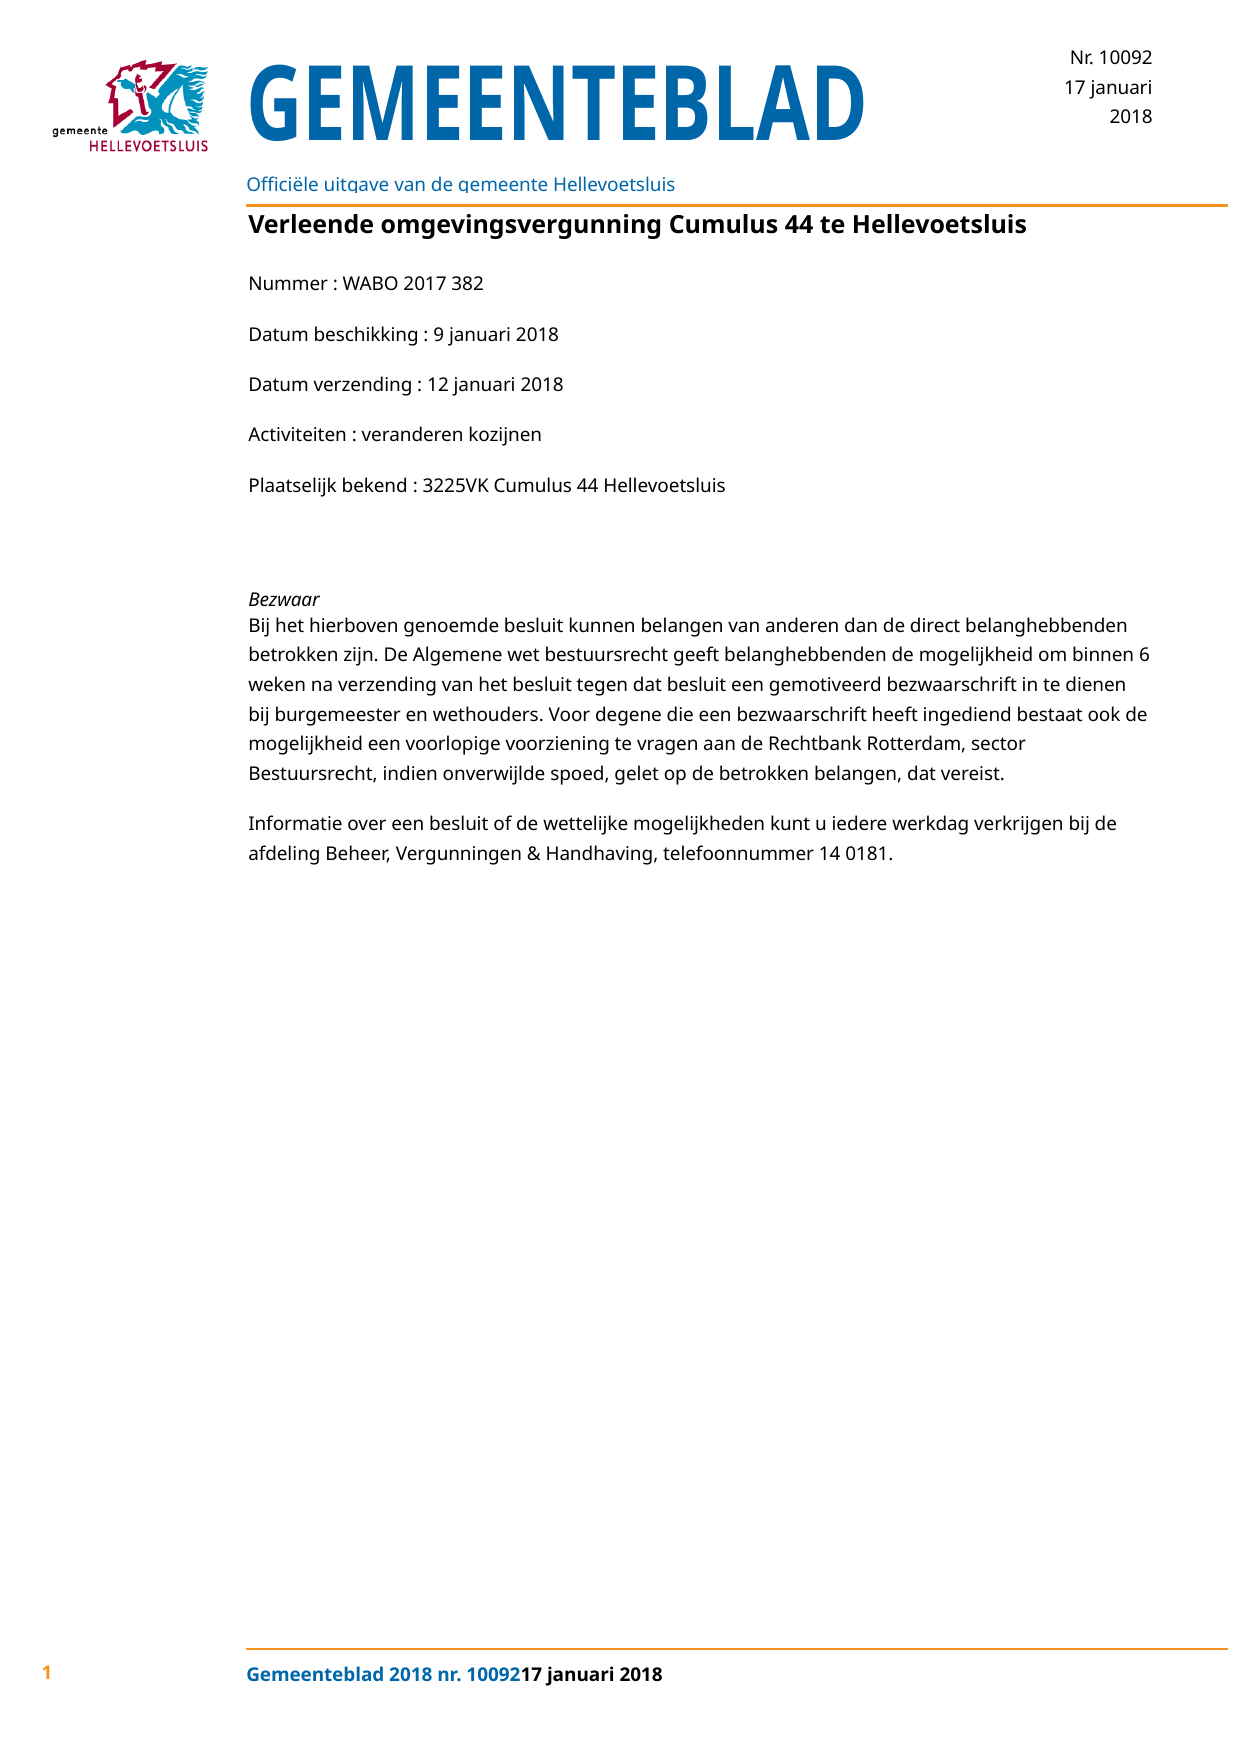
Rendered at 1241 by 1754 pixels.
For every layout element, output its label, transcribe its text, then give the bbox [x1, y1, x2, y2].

text Bezwaar [248, 586, 1152, 612]
text Verleende omgevingsvergunning Cumulus 44 te Hellevoetsluis [248, 207, 1152, 241]
text Activiteiten : veranderen kozijnen [248, 422, 1152, 447]
text Datum verzending : 12 januari 2018 [248, 371, 1152, 397]
text Nummer : WABO 2017 382 [248, 270, 1152, 296]
text Datum beschikking : 9 januari 2018 [248, 321, 1152, 346]
text Plaatselijk bekend : 3225VK Cumulus 44 Hellevoetsluis [248, 472, 1152, 498]
text Informatie over een besluit of de wettelijke mogelijkheden kunt u iedere werkdag verkrijgen bij de afdeling Beheer, Vergunningen & Handhaving, telefoonnummer 14 0181. [248, 810, 1152, 866]
text Bij het hierboven genoemde besluit kunnen belangen van anderen dan de direct belanghebbenden betrokken zijn. De Algemene wet bestuursrecht geeft belanghebbenden de mogelijkheid om binnen 6 weken na verzending van het besluit tegen dat besluit een gemotiveerd bezwaarschrift in te dienen bij burgemeester en wethouders. Voor degene die een bezwaarschrift heeft ingediend bestaat ook de mogelijkheid een voorlopige voorziening te vragen aan de Rechtbank Rotterdam, sector Bestuursrecht, indien onverwijlde spoed, gelet op de betrokken belangen, dat vereist. [248, 612, 1152, 786]
picture [41, 47, 231, 172]
